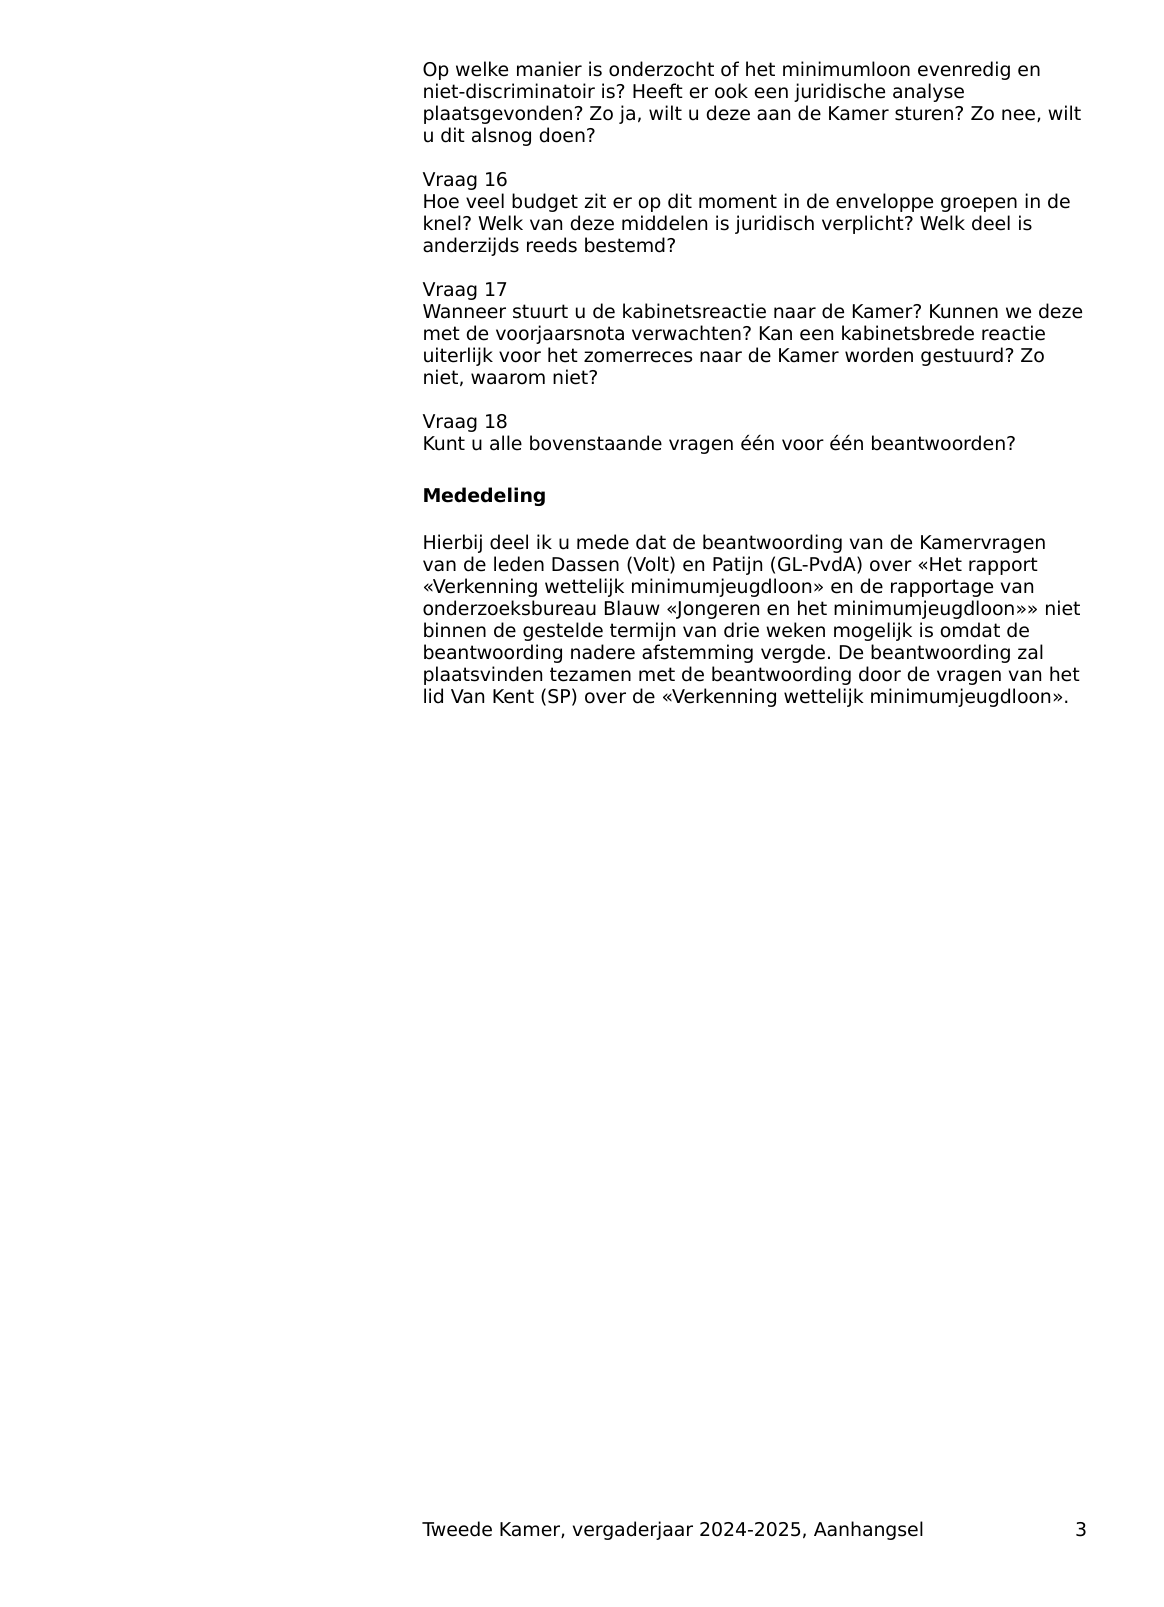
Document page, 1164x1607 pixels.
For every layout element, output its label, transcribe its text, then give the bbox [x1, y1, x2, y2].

text Op welke manier is onderzocht of het minimumloon evenredig en niet-discriminatoir is? Heeft er ook een juridische analyse plaatsgevonden? Zo ja, wilt u deze aan de Kamer sturen? Zo nee, wilt u dit alsnog doen? [422, 59, 1087, 147]
text Vraag 17 [422, 279, 1087, 301]
text Hierbij deel ik u mede dat de beantwoording van de Kamervragen van de leden Dassen (Volt) en Patijn (GL-PvdA) over «Het rapport «Verkenning wettelijk minimumjeugdloon» en de rapportage van onderzoeksbureau Blauw «Jongeren en het minimumjeugdloon»» niet binnen de gestelde termijn van drie weken mogelijk is omdat de beantwoording nadere afstemming vergde. De beantwoording zal plaatsvinden tezamen met de beantwoording door de vragen van het lid Van Kent (SP) over de «Verkenning wettelijk minimumjeugdloon». [422, 532, 1087, 708]
text Vraag 18 [422, 411, 1087, 433]
text Kunt u alle bovenstaande vragen één voor één beantwoorden? [422, 433, 1087, 455]
text Vraag 16 [422, 169, 1087, 191]
text Wanneer stuurt u de kabinetsreactie naar de Kamer? Kunnen we deze met de voorjaarsnota verwachten? Kan een kabinetsbrede reactie uiterlijk voor het zomerreces naar de Kamer worden gestuurd? Zo niet, waarom niet? [422, 301, 1087, 389]
text Hoe veel budget zit er op dit moment in de enveloppe groepen in de knel? Welk van deze middelen is juridisch verplicht? Welk deel is anderzijds reeds bestemd? [422, 191, 1087, 257]
subtitle Mededeling [422, 485, 1087, 507]
